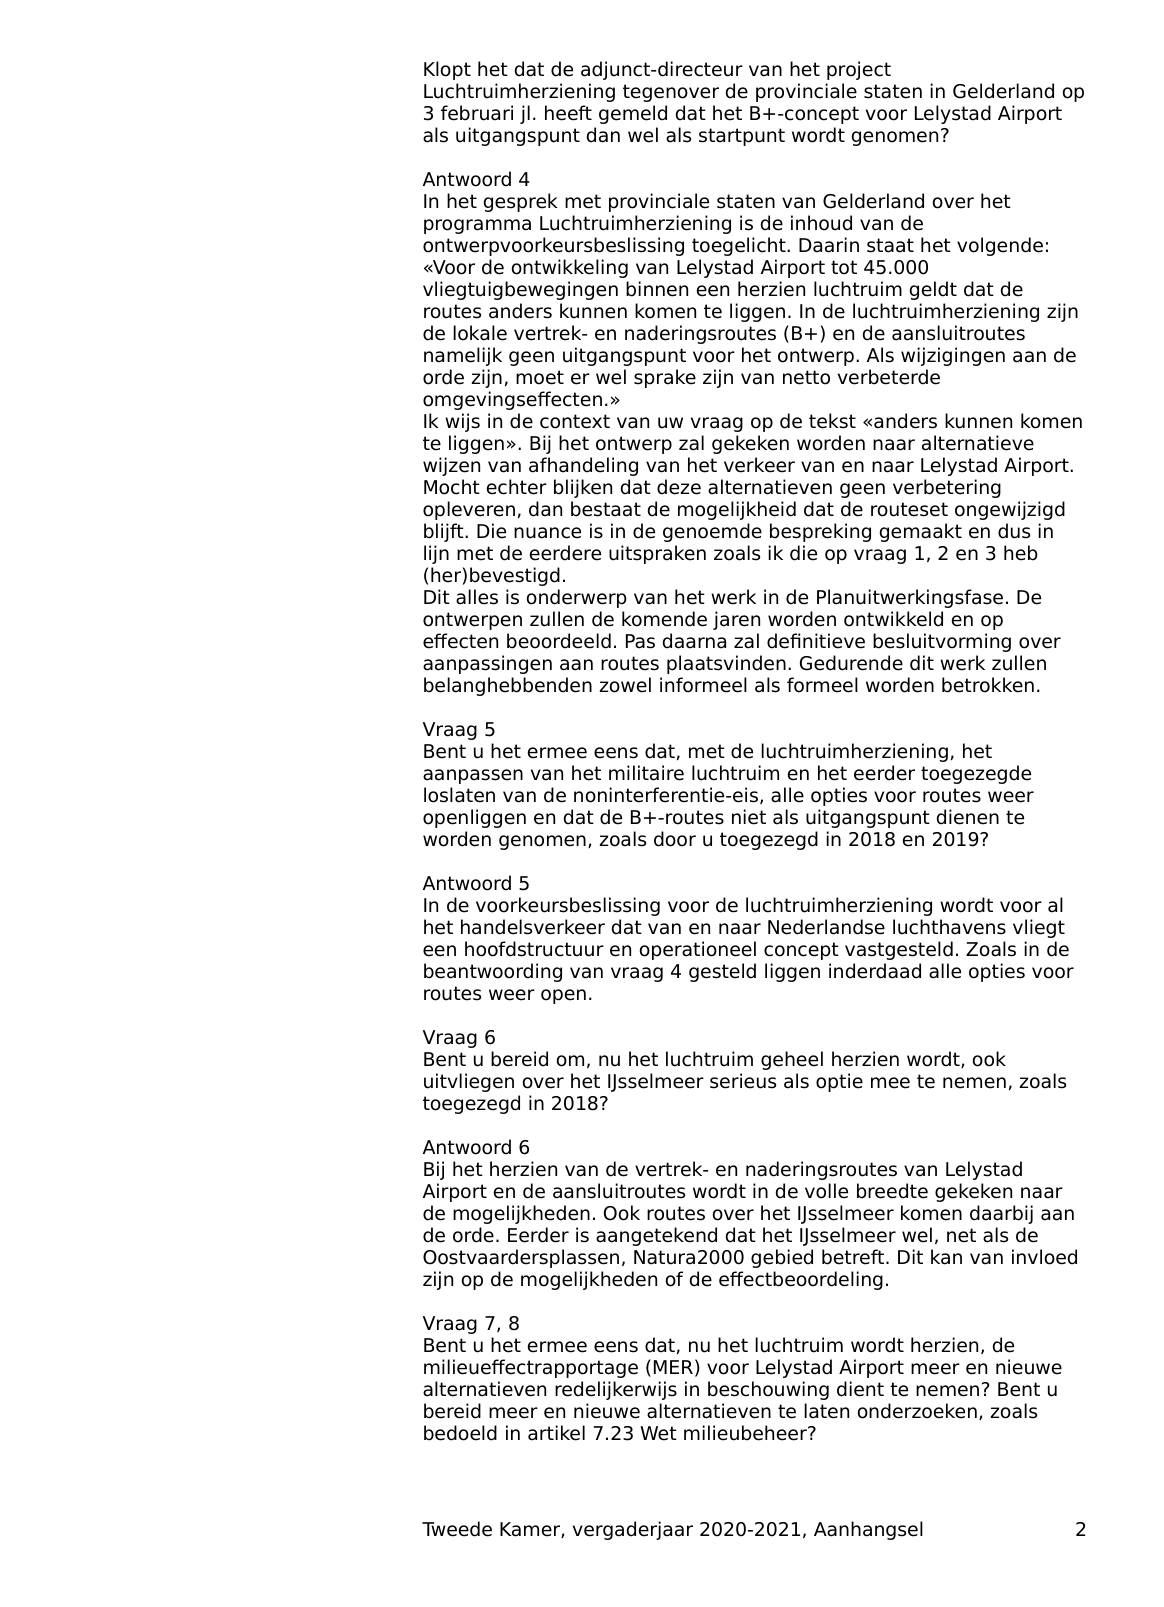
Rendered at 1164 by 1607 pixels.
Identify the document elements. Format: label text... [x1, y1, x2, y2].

text Vraag 6 [422, 1027, 1087, 1049]
text Bent u het ermee eens dat, met de luchtruimherziening, het aanpassen van het militaire luchtruim en het eerder toegezegde loslaten van de noninterferentie-eis, alle opties voor routes weer openliggen en dat de B+-routes niet als uitgangspunt dienen te worden genomen, zoals door u toegezegd in 2018 en 2019? [422, 741, 1087, 851]
text Antwoord 6 [422, 1137, 1087, 1159]
text Bent u bereid om, nu het luchtruim geheel herzien wordt, ook uitvliegen over het IJsselmeer serieus als optie mee te nemen, zoals toegezegd in 2018? [422, 1049, 1087, 1115]
text Klopt het dat de adjunct-directeur van het project Luchtruimherziening tegenover de provinciale staten in Gelderland op 3 februari jl. heeft gemeld dat het B+-concept voor Lelystad Airport als uitgangspunt dan wel als startpunt wordt genomen? [422, 59, 1087, 147]
text In het gesprek met provinciale staten van Gelderland over het programma Luchtruimherziening is de inhoud van de ontwerpvoorkeursbeslissing toegelicht. Daarin staat het volgende: [422, 191, 1087, 257]
text Vraag 7, 8 [422, 1313, 1087, 1335]
text Vraag 5 [422, 719, 1087, 741]
text Dit alles is onderwerp van het werk in de Planuitwerkingsfase. De ontwerpen zullen de komende jaren worden ontwikkeld en op effecten beoordeeld. Pas daarna zal definitieve besluitvorming over aanpassingen aan routes plaatsvinden. Gedurende dit werk zullen belanghebbenden zowel informeel als formeel worden betrokken. [422, 587, 1087, 697]
text Ik wijs in de context van uw vraag op de tekst «anders kunnen komen te liggen». Bij het ontwerp zal gekeken worden naar alternatieve wijzen van afhandeling van het verkeer van en naar Lelystad Airport. Mocht echter blijken dat deze alternatieven geen verbetering opleveren, dan bestaat de mogelijkheid dat de routeset ongewijzigd blijft. Die nuance is in de genoemde bespreking gemaakt en dus in lijn met de eerdere uitspraken zoals ik die op vraag 1, 2 en 3 heb (her)bevestigd. [422, 411, 1087, 587]
text Bent u het ermee eens dat, nu het luchtruim wordt herzien, de milieueffectrapportage (MER) voor Lelystad Airport meer en nieuwe alternatieven redelijkerwijs in beschouwing dient te nemen? Bent u bereid meer en nieuwe alternatieven te laten onderzoeken, zoals bedoeld in artikel 7.23 Wet milieubeheer? [422, 1335, 1087, 1445]
text In de voorkeursbeslissing voor de luchtruimherziening wordt voor al het handelsverkeer dat van en naar Nederlandse luchthavens vliegt een hoofdstructuur en operationeel concept vastgesteld. Zoals in de beantwoording van vraag 4 gesteld liggen inderdaad alle opties voor routes weer open. [422, 895, 1087, 1005]
text Antwoord 5 [422, 873, 1087, 895]
text Antwoord 4 [422, 169, 1087, 191]
text Bij het herzien van de vertrek- en naderingsroutes van Lelystad Airport en de aansluitroutes wordt in de volle breedte gekeken naar de mogelijkheden. Ook routes over het IJsselmeer komen daarbij aan de orde. Eerder is aangetekend dat het IJsselmeer wel, net als de Oostvaardersplassen, Natura2000 gebied betreft. Dit kan van invloed zijn op de mogelijkheden of de effectbeoordeling. [422, 1159, 1087, 1291]
text «Voor de ontwikkeling van Lelystad Airport tot 45.000 vliegtuigbewegingen binnen een herzien luchtruim geldt dat de routes anders kunnen komen te liggen. In de luchtruimherziening zijn de lokale vertrek- en naderingsroutes (B+) en de aansluitroutes namelijk geen uitgangspunt voor het ontwerp. Als wijzigingen aan de orde zijn, moet er wel sprake zijn van netto verbeterde omgevingseffecten.» [422, 257, 1087, 411]
